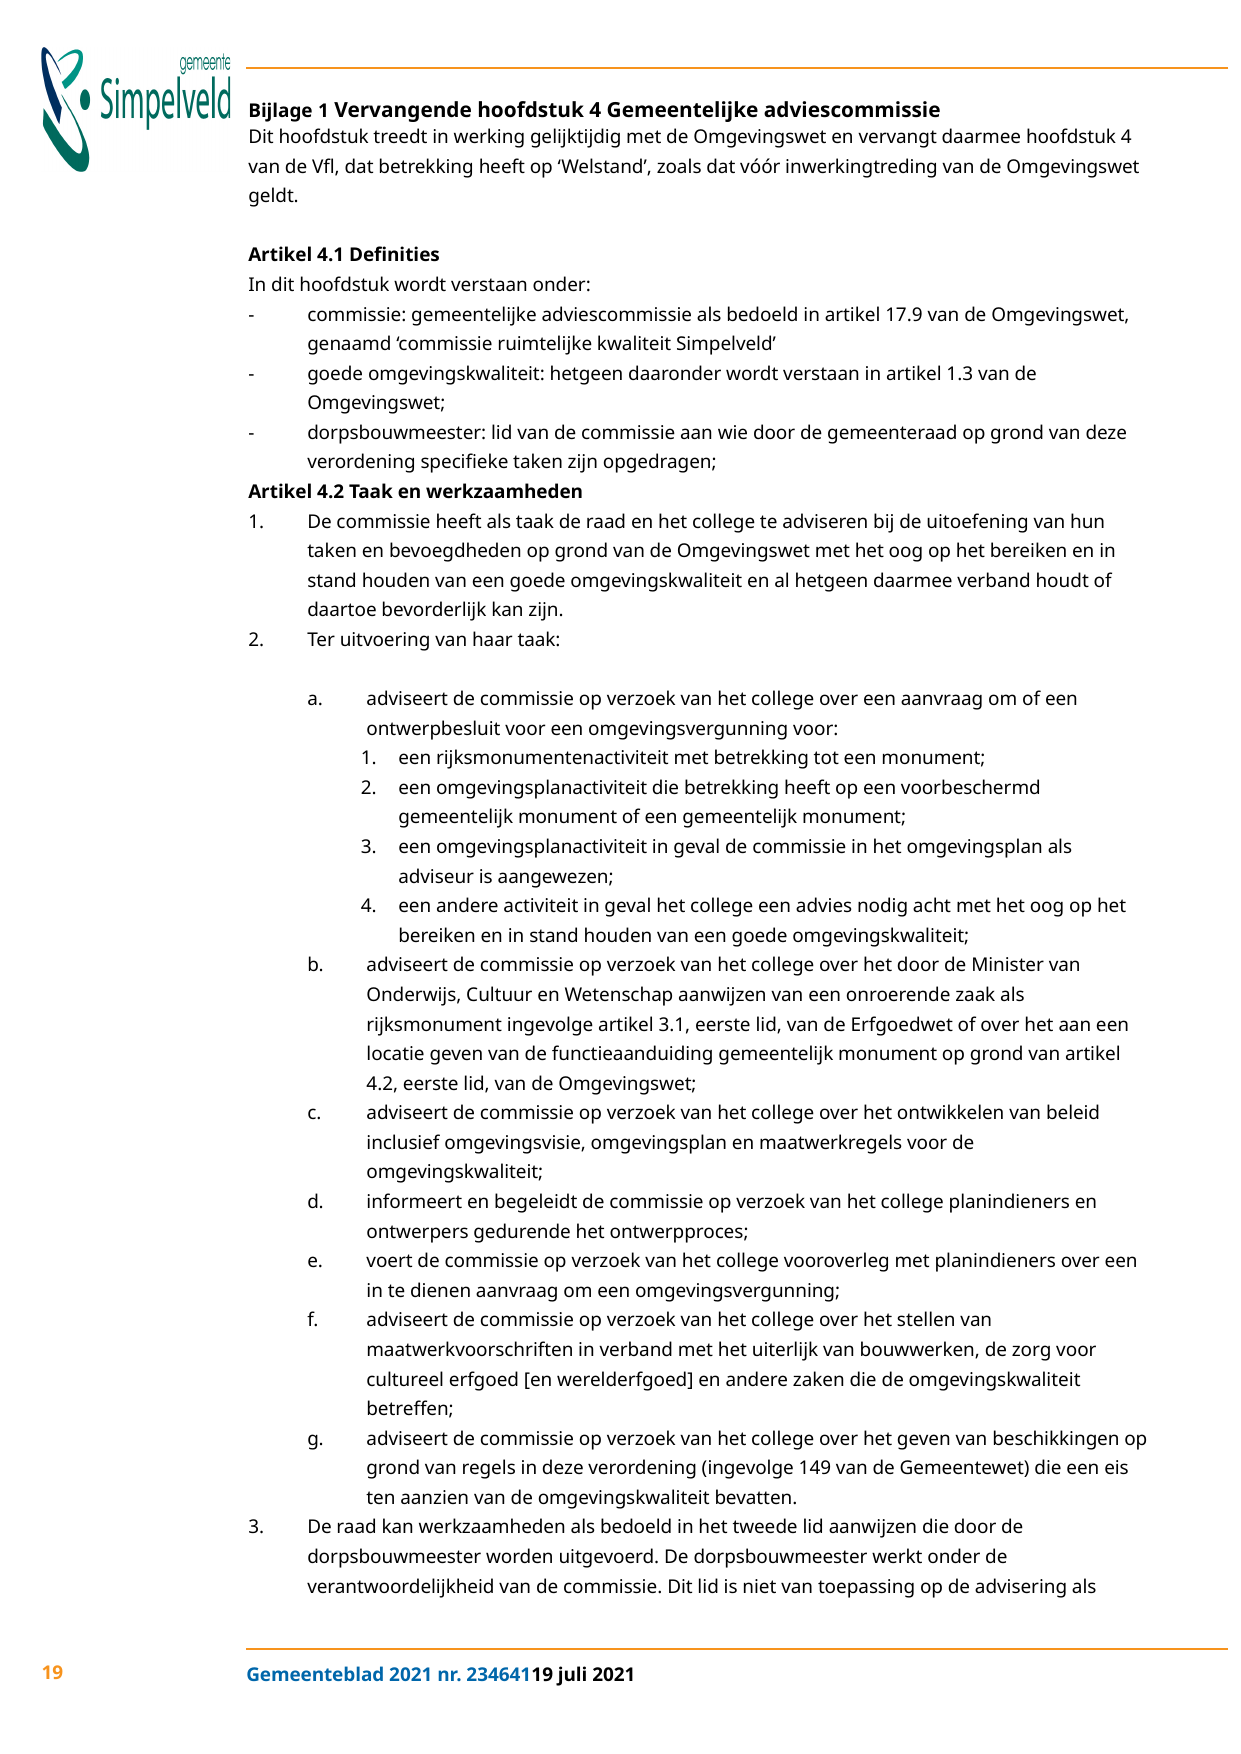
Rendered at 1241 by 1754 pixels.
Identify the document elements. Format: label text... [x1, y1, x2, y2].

picture [41, 47, 231, 172]
list Ter uitvoering van haar taak: [248, 626, 1152, 652]
list De commissie heeft als taak de raad en het college te adviseren bij de uitoefening van hun taken en bevoegdheden op grond van de Omgevingswet met het oog op het bereiken en in stand houden van een goede omgevingskwaliteit en al hetgeen daarmee verband houdt of daartoe bevorderlijk kan zijn. [248, 508, 1152, 622]
list een andere activiteit in geval het college een advies nodig acht met het oog op het bereiken en in stand houden van een goede omgevingskwaliteit; [361, 892, 1152, 948]
text Dit hoofdstuk treedt in werking gelijktijdig met de Omgevingswet en vervangt daarmee hoofdstuk 4 van de Vfl, dat betrekking heeft op ‘Welstand’, zoals dat vóór inwerkingtreding van de Omgevingswet geldt. [248, 123, 1152, 208]
list adviseert de commissie op verzoek van het college over een aanvraag om of een ontwerpbesluit voor een omgevingsvergunning voor: [307, 685, 1152, 741]
text Artikel 4.2 Taak en werkzaamheden [248, 478, 1152, 504]
list goede omgevingskwaliteit: hetgeen daaronder wordt verstaan in artikel 1.3 van de Omgevingswet; [248, 360, 1152, 415]
text Bijlage 1 Vervangende hoofdstuk 4 Gemeentelijke adviescommissie [248, 95, 1152, 123]
list een omgevingsplanactiviteit die betrekking heeft op een voorbeschermd gemeentelijk monument of een gemeentelijk monument; [361, 774, 1152, 829]
list dorpsbouwmeester: lid van de commissie aan wie door de gemeenteraad op grond van deze verordening specifieke taken zijn opgedragen; [248, 419, 1152, 474]
list adviseert de commissie op verzoek van het college over het stellen van maatwerkvoorschriften in verband met het uiterlijk van bouwwerken, de zorg voor cultureel erfgoed [en werelderfgoed] en andere zaken die de omgevingskwaliteit betreffen; [307, 1307, 1152, 1421]
list voert de commissie op verzoek van het college vooroverleg met planindieners over een in te dienen aanvraag om een omgevingsvergunning; [307, 1247, 1152, 1303]
list een rijksmonumentenactiviteit met betrekking tot een monument; [361, 744, 1152, 770]
list commissie: gemeentelijke adviescommissie als bedoeld in artikel 17.9 van de Omgevingswet, genaamd ‘commissie ruimtelijke kwaliteit Simpelveld’ [248, 301, 1152, 356]
list een omgevingsplanactiviteit in geval de commissie in het omgevingsplan als adviseur is aangewezen; [361, 833, 1152, 889]
list De raad kan werkzaamheden als bedoeld in het tweede lid aanwijzen die door de dorpsbouwmeester worden uitgevoerd. De dorpsbouwmeester werkt onder de verantwoordelijkheid van de commissie. Dit lid is niet van toepassing op de advisering als [248, 1514, 1152, 1599]
list adviseert de commissie op verzoek van het college over het door de Minister van Onderwijs, Cultuur en Wetenschap aanwijzen van een onroerende zaak als rijksmonument ingevolge artikel 3.1, eerste lid, van de Erfgoedwet of over het aan een locatie geven van de functieaanduiding gemeentelijk monument op grond van artikel 4.2, eerste lid, van de Omgevingswet; [307, 952, 1152, 1096]
list adviseert de commissie op verzoek van het college over het geven van beschikkingen op grond van regels in deze verordening (ingevolge 149 van de Gemeentewet) die een eis ten aanzien van de omgevingskwaliteit bevatten. [307, 1425, 1152, 1510]
list informeert en begeleidt de commissie op verzoek van het college planindieners en ontwerpers gedurende het ontwerpproces; [307, 1188, 1152, 1244]
text In dit hoofdstuk wordt verstaan onder: [248, 271, 1152, 297]
text Artikel 4.1 Definities [248, 242, 1152, 267]
list adviseert de commissie op verzoek van het college over het ontwikkelen van beleid inclusief omgevingsvisie, omgevingsplan en maatwerkregels voor de omgevingskwaliteit; [307, 1099, 1152, 1184]
